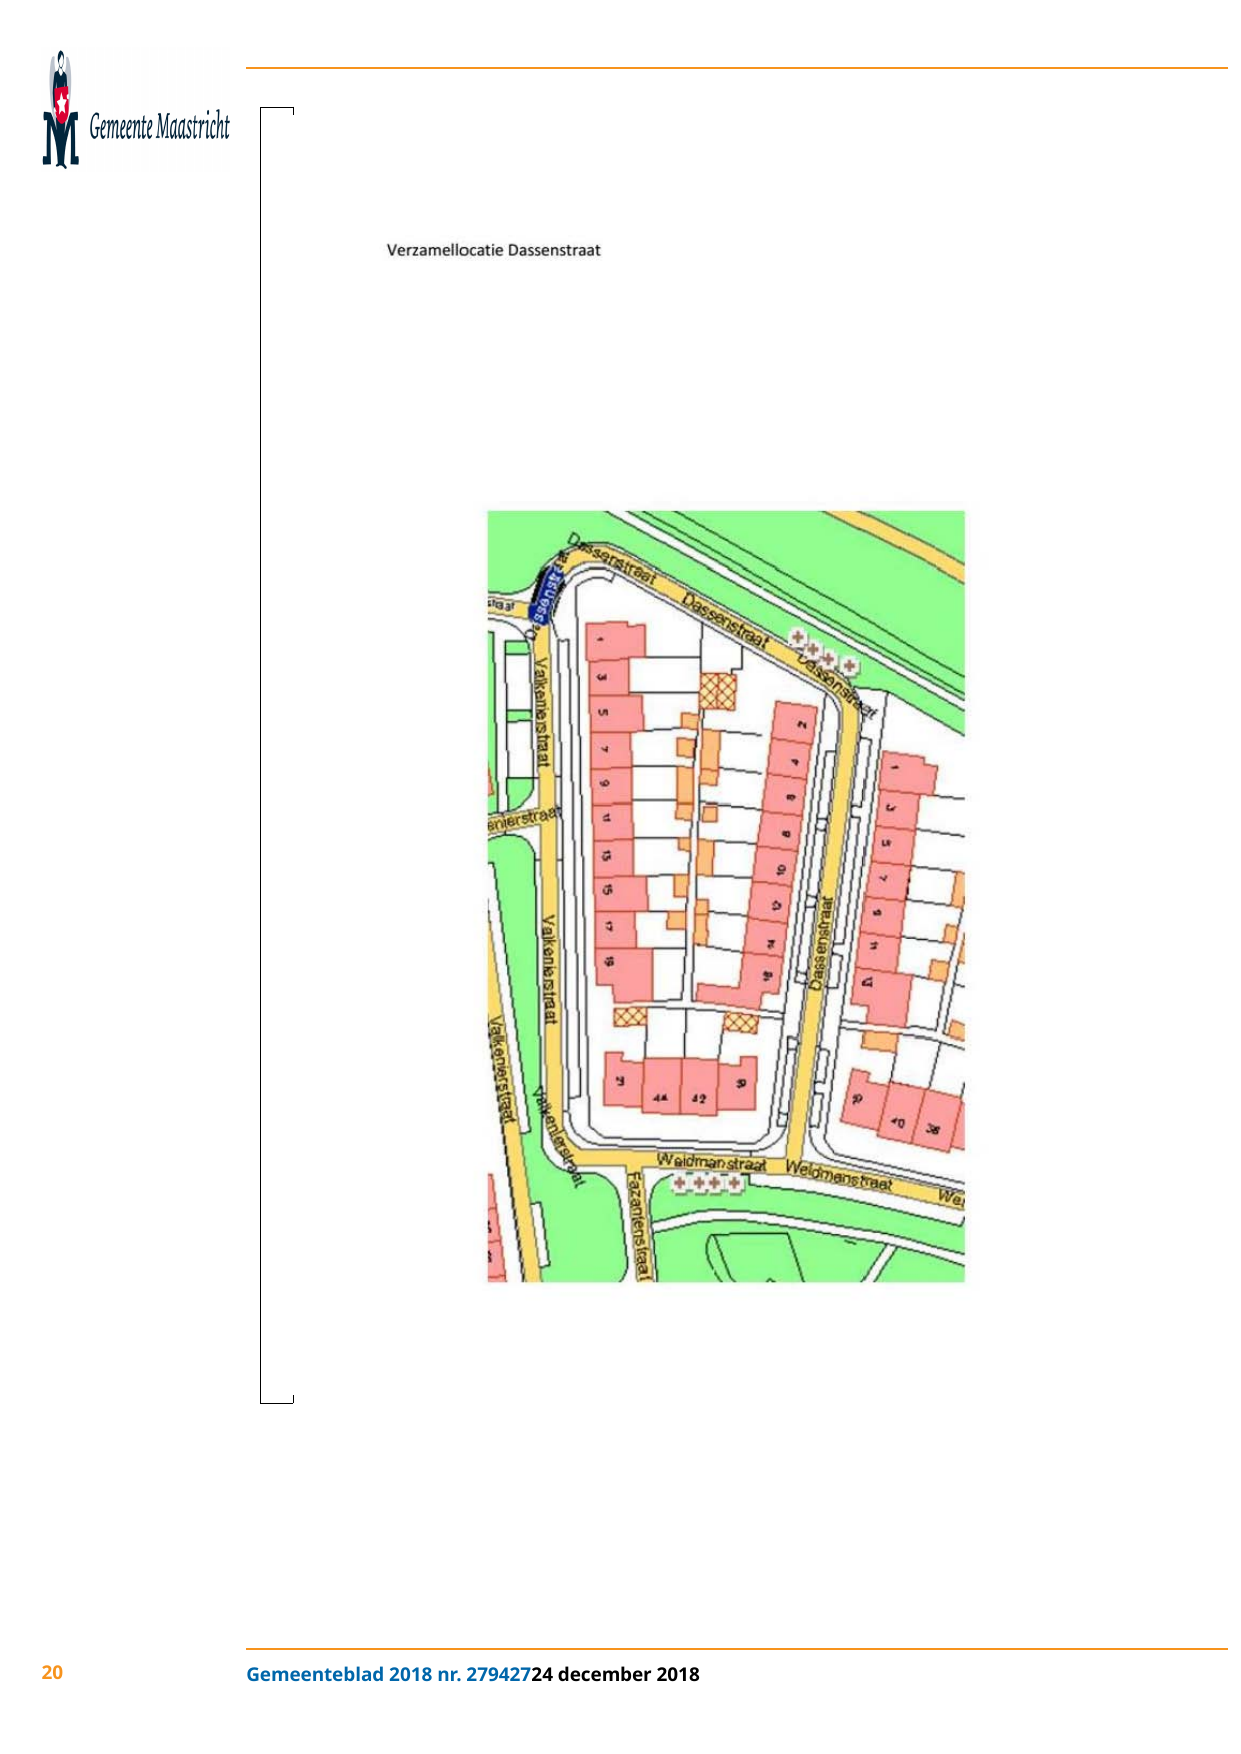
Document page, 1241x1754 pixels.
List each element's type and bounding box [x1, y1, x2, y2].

picture [41, 47, 231, 172]
picture [268, 115, 1173, 1395]
